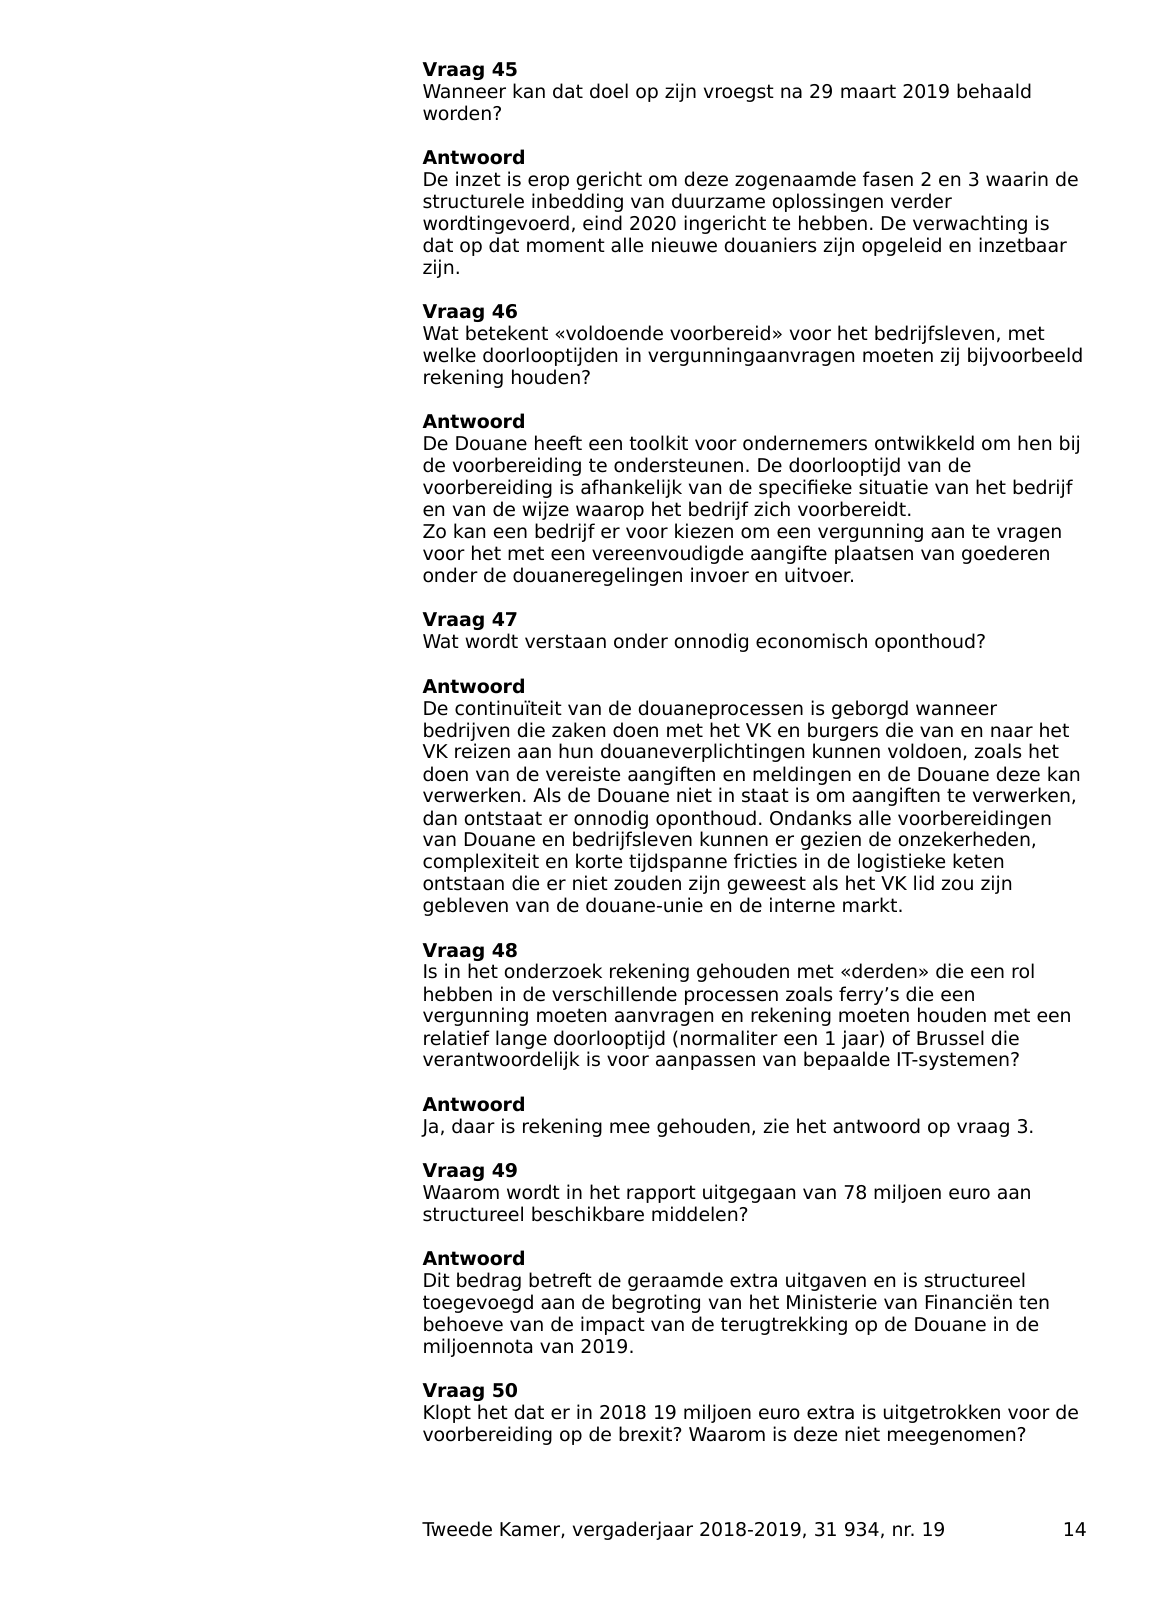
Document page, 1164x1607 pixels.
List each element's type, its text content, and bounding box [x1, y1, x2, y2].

text Antwoord [422, 1248, 1087, 1270]
text Antwoord [422, 1093, 1087, 1116]
text Zo kan een bedrijf er voor kiezen om een vergunning aan te vragen voor het met een vereenvoudigde aangifte plaatsen van goederen onder de douaneregelingen invoer en uitvoer. [422, 521, 1087, 587]
text Klopt het dat er in 2018 19 miljoen euro extra is uitgetrokken voor de voorbereiding op de brexit? Waarom is deze niet meegenomen? [422, 1402, 1087, 1446]
text Wanneer kan dat doel op zijn vroegst na 29 maart 2019 behaald worden? [422, 81, 1087, 125]
text Antwoord [422, 676, 1087, 697]
text Vraag 49 [422, 1160, 1087, 1182]
text Ja, daar is rekening mee gehouden, zie het antwoord op vraag 3. [422, 1116, 1087, 1137]
text Wat betekent «voldoende voorbereid» voor het bedrijfsleven, met welke doorlooptijden in vergunningaanvragen moeten zij bijvoorbeeld rekening houden? [422, 323, 1087, 389]
text Antwoord [422, 147, 1087, 169]
text Vraag 45 [422, 59, 1087, 81]
text Vraag 50 [422, 1380, 1087, 1402]
text Vraag 47 [422, 609, 1087, 631]
text Dit bedrag betreft de geraamde extra uitgaven en is structureel toegevoegd aan de begroting van het Ministerie van Financiën ten behoeve van de impact van de terugtrekking op de Douane in de miljoennota van 2019. [422, 1270, 1087, 1358]
text De inzet is erop gericht om deze zogenaamde fasen 2 en 3 waarin de structurele inbedding van duurzame oplossingen verder wordtingevoerd, eind 2020 ingericht te hebben. De verwachting is dat op dat moment alle nieuwe douaniers zijn opgeleid en inzetbaar zijn. [422, 169, 1087, 279]
text Antwoord [422, 411, 1087, 433]
text De Douane heeft een toolkit voor ondernemers ontwikkeld om hen bij de voorbereiding te ondersteunen. De doorlooptijd van de voorbereiding is afhankelijk van de specifieke situatie van het bedrijf en van de wijze waarop het bedrijf zich voorbereidt. [422, 433, 1087, 521]
text Wat wordt verstaan onder onnodig economisch oponthoud? [422, 631, 1087, 653]
text Vraag 48 [422, 939, 1087, 961]
text De continuïteit van de douaneprocessen is geborgd wanneer bedrijven die zaken doen met het VK en burgers die van en naar het VK reizen aan hun douaneverplichtingen kunnen voldoen, zoals het doen van de vereiste aangiften en meldingen en de Douane deze kan verwerken. Als de Douane niet in staat is om aangiften te verwerken, dan ontstaat er onnodig oponthoud. Ondanks alle voorbereidingen van Douane en bedrijfsleven kunnen er gezien de onzekerheden, complexiteit en korte tijdspanne fricties in de logistieke keten ontstaan die er niet zouden zijn geweest als het VK lid zou zijn gebleven van de douane-unie en de interne markt. [422, 697, 1087, 917]
text Vraag 46 [422, 301, 1087, 323]
text Waarom wordt in het rapport uitgegaan van 78 miljoen euro aan structureel beschikbare middelen? [422, 1182, 1087, 1226]
text Is in het onderzoek rekening gehouden met «derden» die een rol hebben in de verschillende processen zoals ferry’s die een vergunning moeten aanvragen en rekening moeten houden met een relatief lange doorlooptijd (normaliter een 1 jaar) of Brussel die verantwoordelijk is voor aanpassen van bepaalde IT-systemen? [422, 961, 1087, 1071]
